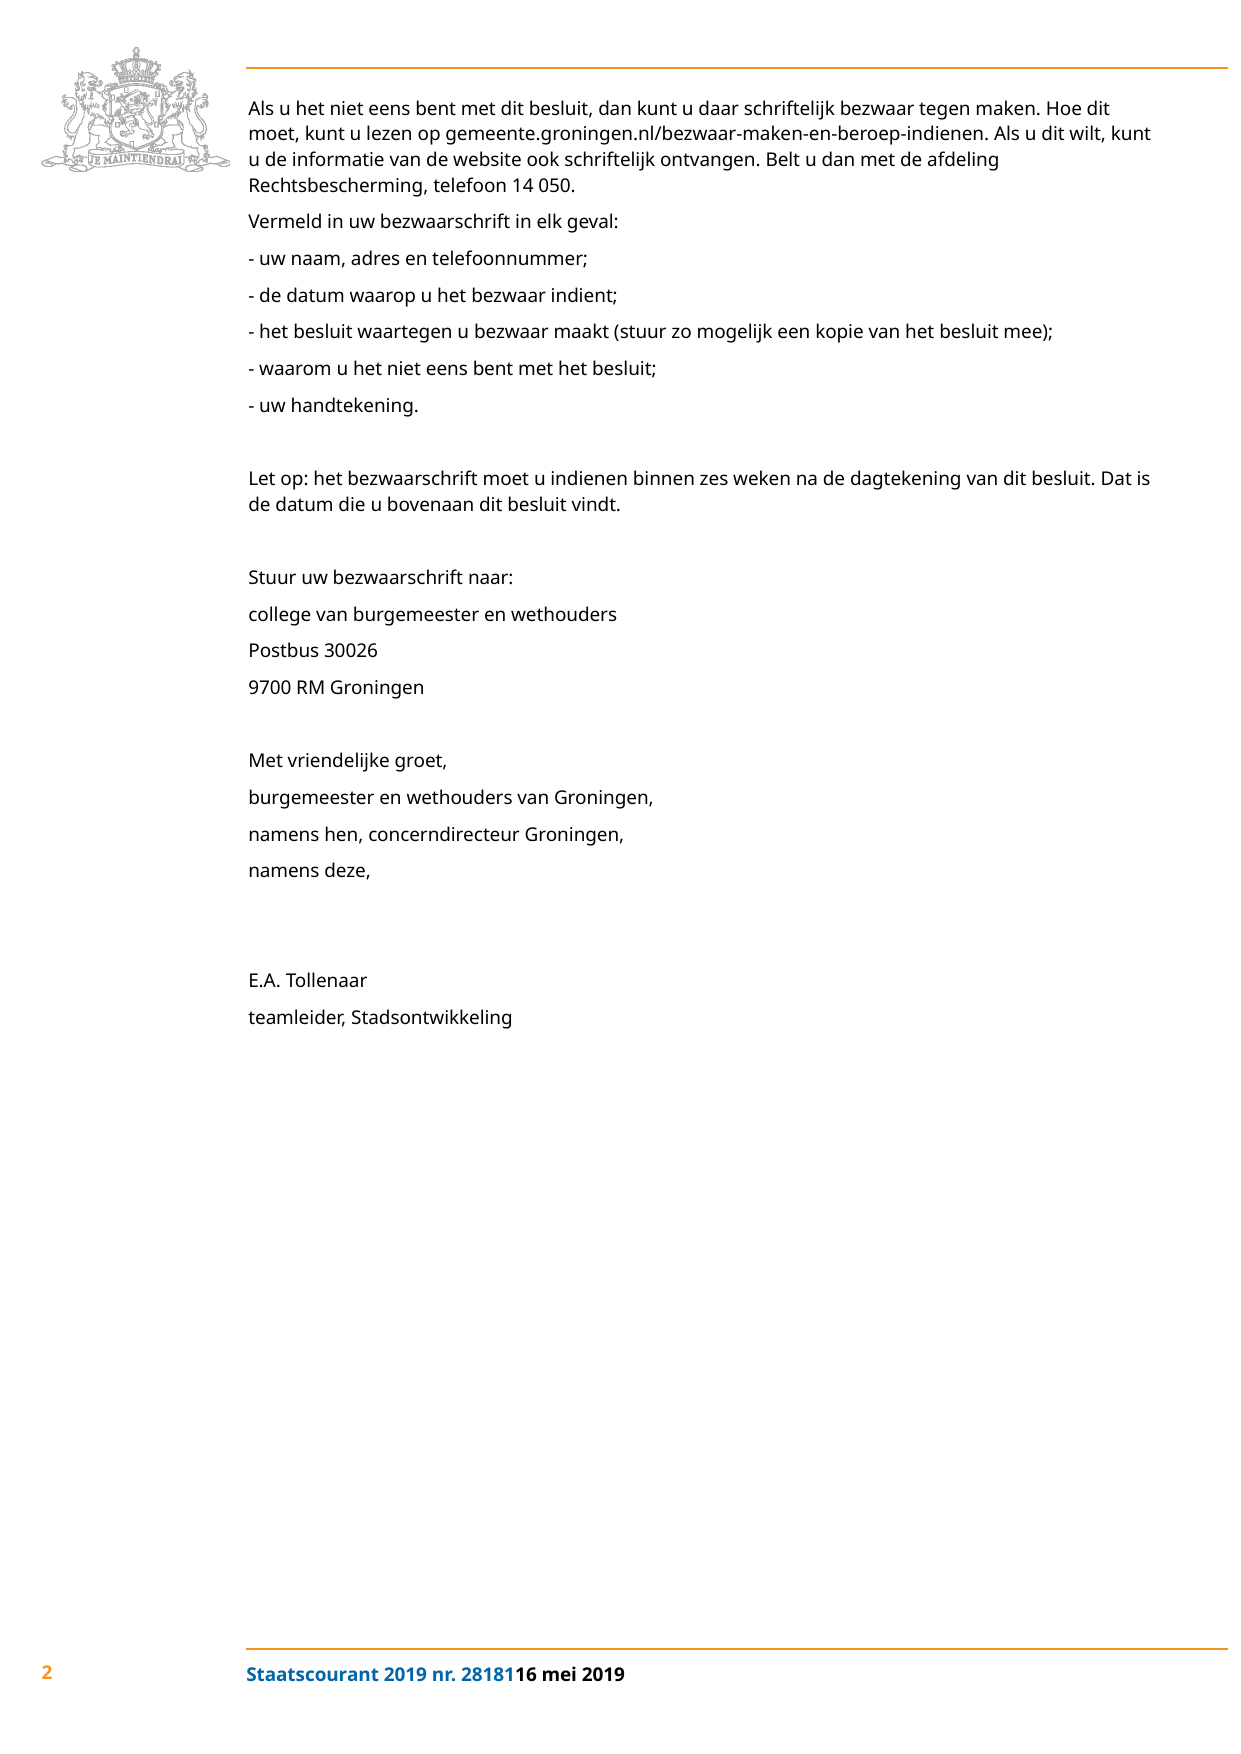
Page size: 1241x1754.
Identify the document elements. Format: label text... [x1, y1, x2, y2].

text Stuur uw bezwaarschrift naar: [248, 564, 1152, 590]
text - uw handtekening. [248, 392, 1152, 418]
text Postbus 30026 [248, 638, 1152, 663]
text teamleider, Stadsontwikkeling [248, 1004, 1152, 1030]
text Als u het niet eens bent met dit besluit, dan kunt u daar schriftelijk bezwaar tegen maken. Hoe dit moet, kunt u lezen op gemeente.groningen.nl/bezwaar-maken-en-beroep-indienen. Als u dit wilt, kunt u de informatie van de website ook schriftelijk ontvangen. Belt u dan met de afdeling Rechtsbescherming, telefoon 14 050. [248, 95, 1152, 198]
text college van burgemeester en wethouders [248, 601, 1152, 627]
text 9700 RM Groningen [248, 674, 1152, 700]
text namens hen, concerndirecteur Groningen, [248, 821, 1152, 847]
text burgemeester en wethouders van Groningen, [248, 784, 1152, 810]
text E.A. Tollenaar [248, 968, 1152, 993]
text - waarom u het niet eens bent met het besluit; [248, 355, 1152, 381]
text Met vriendelijke groet, [248, 748, 1152, 773]
text - uw naam, adres en telefoonnummer; [248, 245, 1152, 271]
picture [41, 47, 231, 172]
text Vermeld in uw bezwaarschrift in elk geval: [248, 209, 1152, 234]
text - de datum waarop u het bezwaar indient; [248, 282, 1152, 308]
text namens deze, [248, 858, 1152, 883]
text Let op: het bezwaarschrift moet u indienen binnen zes weken na de dagtekening van dit besluit. Dat is de datum die u bovenaan dit besluit vindt. [248, 465, 1152, 517]
text - het besluit waartegen u bezwaar maakt (stuur zo mogelijk een kopie van het besluit mee); [248, 319, 1152, 344]
